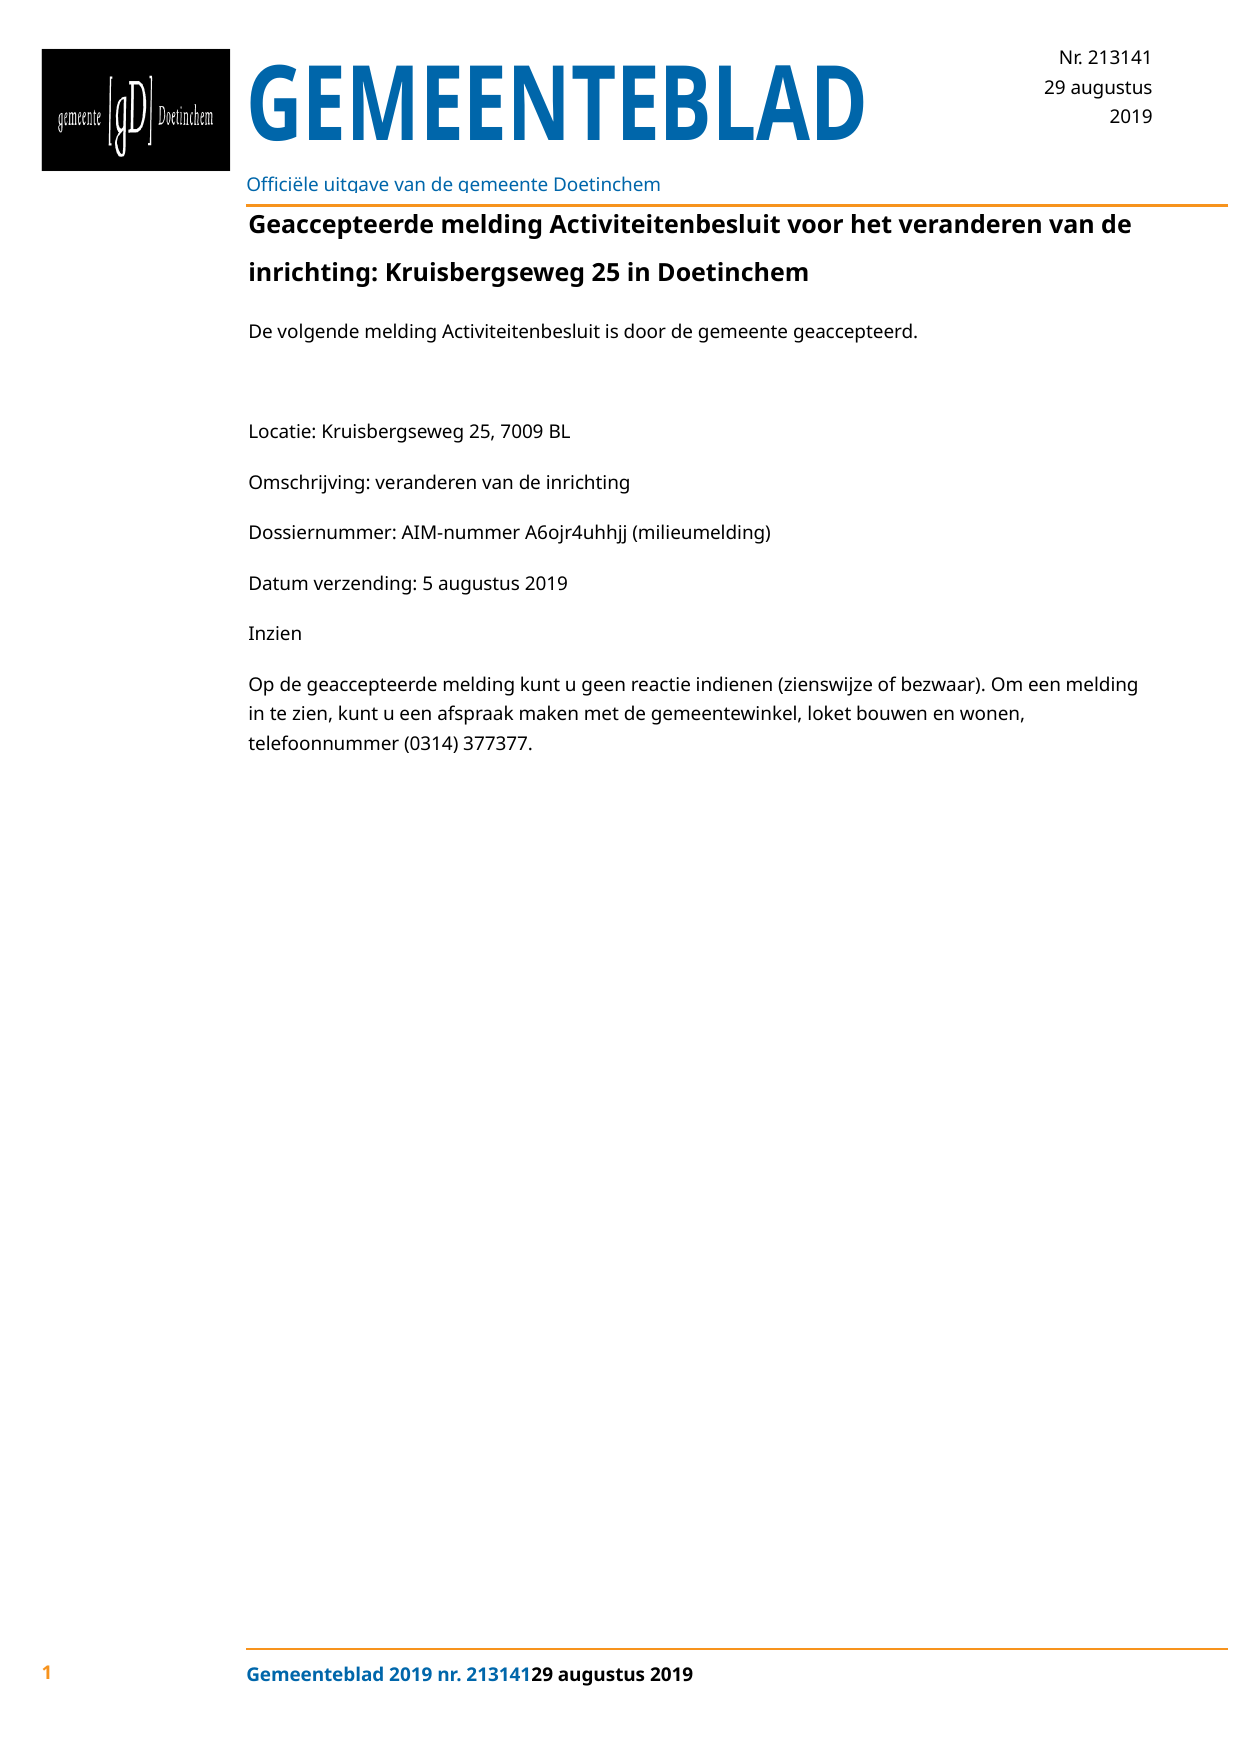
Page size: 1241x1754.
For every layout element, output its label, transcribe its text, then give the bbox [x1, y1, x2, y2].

text De volgende melding Activiteitenbesluit is door de gemeente geaccepteerd. [248, 318, 1152, 344]
text Dossiernummer: AIM-nummer A6ojr4uhhjj (milieumelding) [248, 519, 1152, 545]
text Op de geaccepteerde melding kunt u geen reactie indienen (zienswijze of bezwaar). Om een melding in te zien, kunt u een afspraak maken met de gemeentewinkel, loket bouwen en wonen, telefoonnummer (0314) 377377. [248, 671, 1152, 756]
text Geaccepteerde melding Activiteitenbesluit voor het veranderen van de inrichting: Kruisbergseweg 25 in Doetinchem [248, 207, 1152, 288]
text Locatie: Kruisbergseweg 25, 7009 BL [248, 419, 1152, 444]
picture [41, 47, 231, 172]
text Inzien [248, 620, 1152, 646]
text Omschrijving: veranderen van de inrichting [248, 469, 1152, 495]
text Datum verzending: 5 augustus 2019 [248, 570, 1152, 596]
